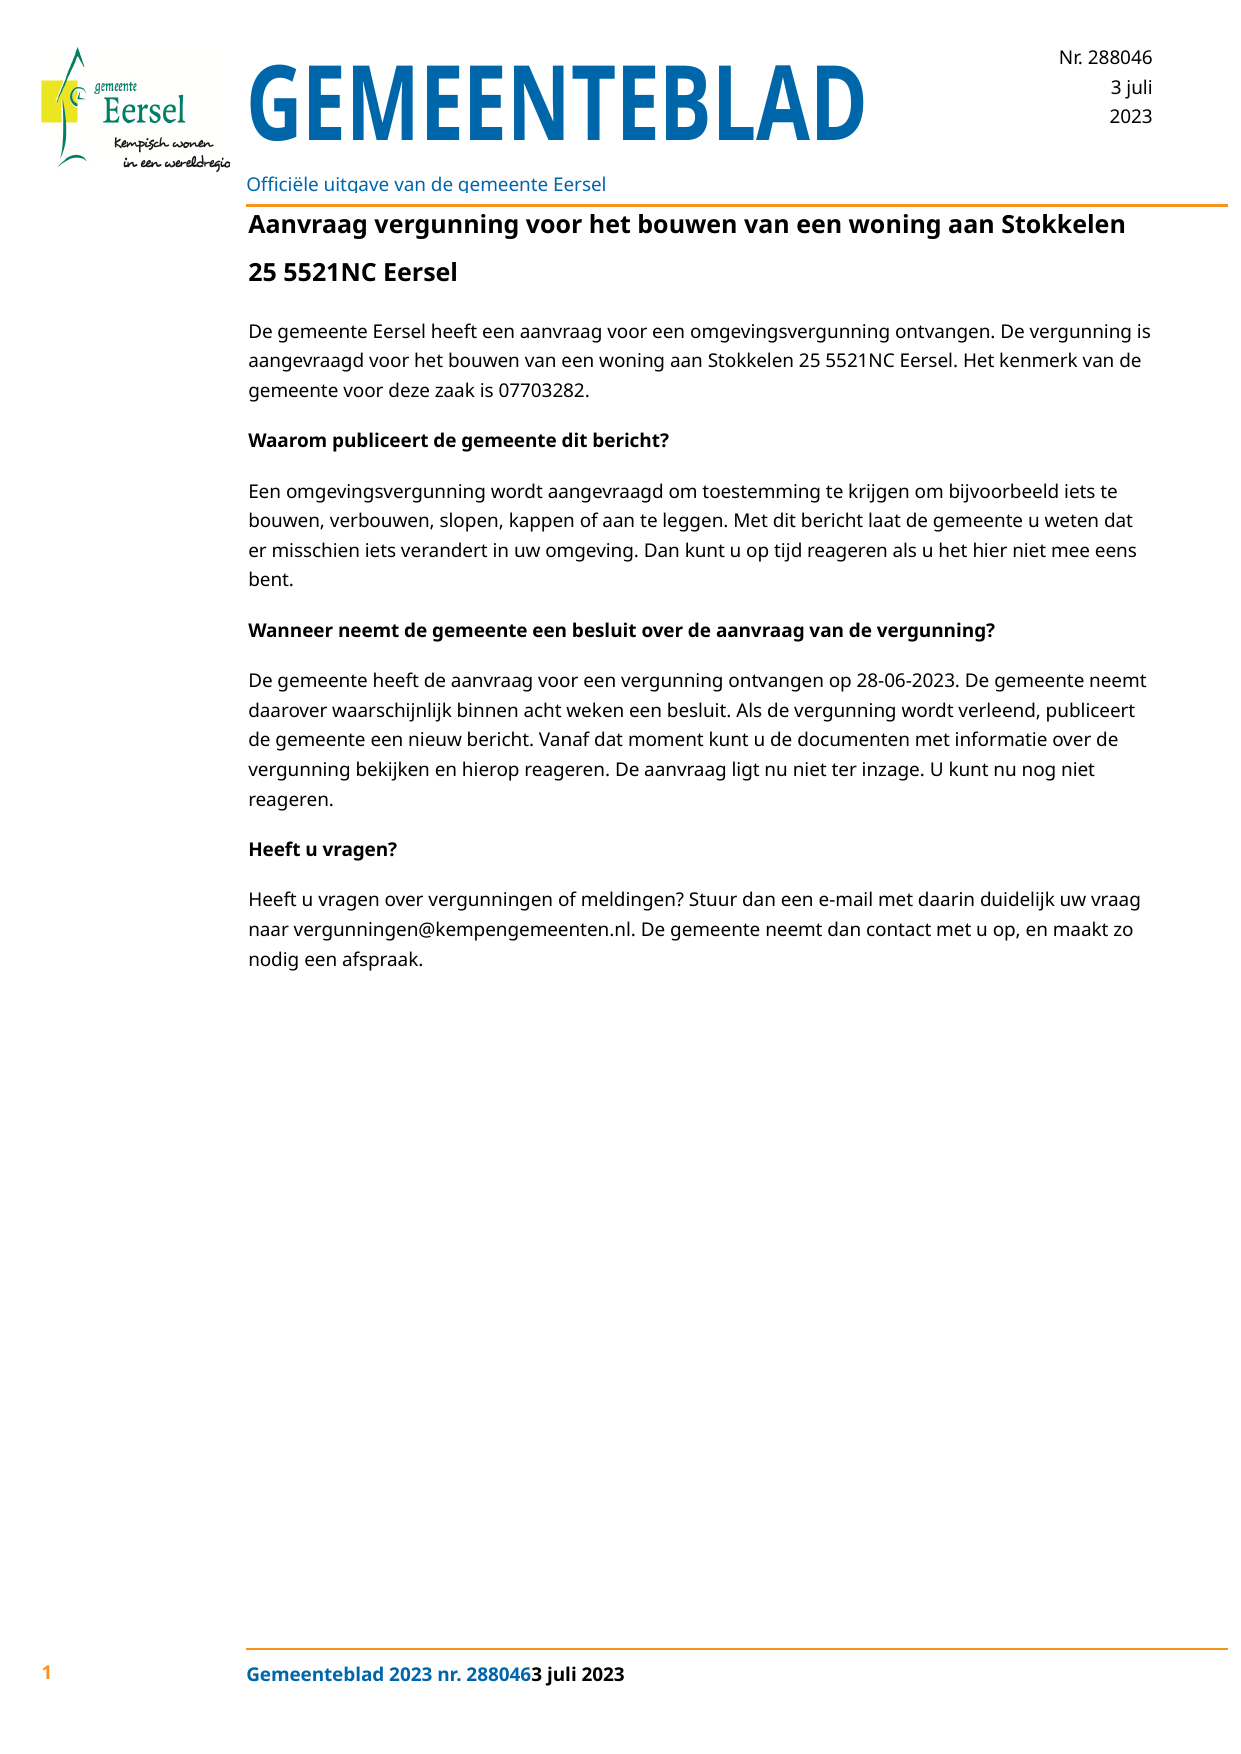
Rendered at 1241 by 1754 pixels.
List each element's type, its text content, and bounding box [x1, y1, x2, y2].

text Heeft u vragen? [248, 836, 1152, 862]
picture [41, 47, 231, 172]
text Een omgevingsvergunning wordt aangevraagd om toestemming te krijgen om bijvoorbeeld iets te bouwen, verbouwen, slopen, kappen of aan te leggen. Met dit bericht laat de gemeente u weten dat er misschien iets verandert in uw omgeving. Dan kunt u op tijd reageren als u het hier niet mee eens bent. [248, 478, 1152, 592]
text Wanneer neemt de gemeente een besluit over de aanvraag van de vergunning? [248, 617, 1152, 643]
text Heeft u vragen over vergunningen of meldingen? Stuur dan een e-mail met daarin duidelijk uw vraag naar vergunningen@kempengemeenten.nl. De gemeente neemt dan contact met u op, en maakt zo nodig een afspraak. [248, 887, 1152, 972]
text Aanvraag vergunning voor het bouwen van een woning aan Stokkelen 25 5521NC Eersel [248, 207, 1152, 288]
text De gemeente Eersel heeft een aanvraag voor een omgevingsvergunning ontvangen. De vergunning is aangevraagd voor het bouwen van een woning aan Stokkelen 25 5521NC Eersel. Het kenmerk van de gemeente voor deze zaak is 07703282. [248, 318, 1152, 403]
text De gemeente heeft de aanvraag voor een vergunning ontvangen op 28-06-2023. De gemeente neemt daarover waarschijnlijk binnen acht weken een besluit. Als de vergunning wordt verleend, publiceert de gemeente een nieuw bericht. Vanaf dat moment kunt u de documenten met informatie over de vergunning bekijken en hierop reageren. De aanvraag ligt nu niet ter inzage. U kunt nu nog niet reageren. [248, 667, 1152, 812]
text Waarom publiceert de gemeente dit bericht? [248, 427, 1152, 453]
